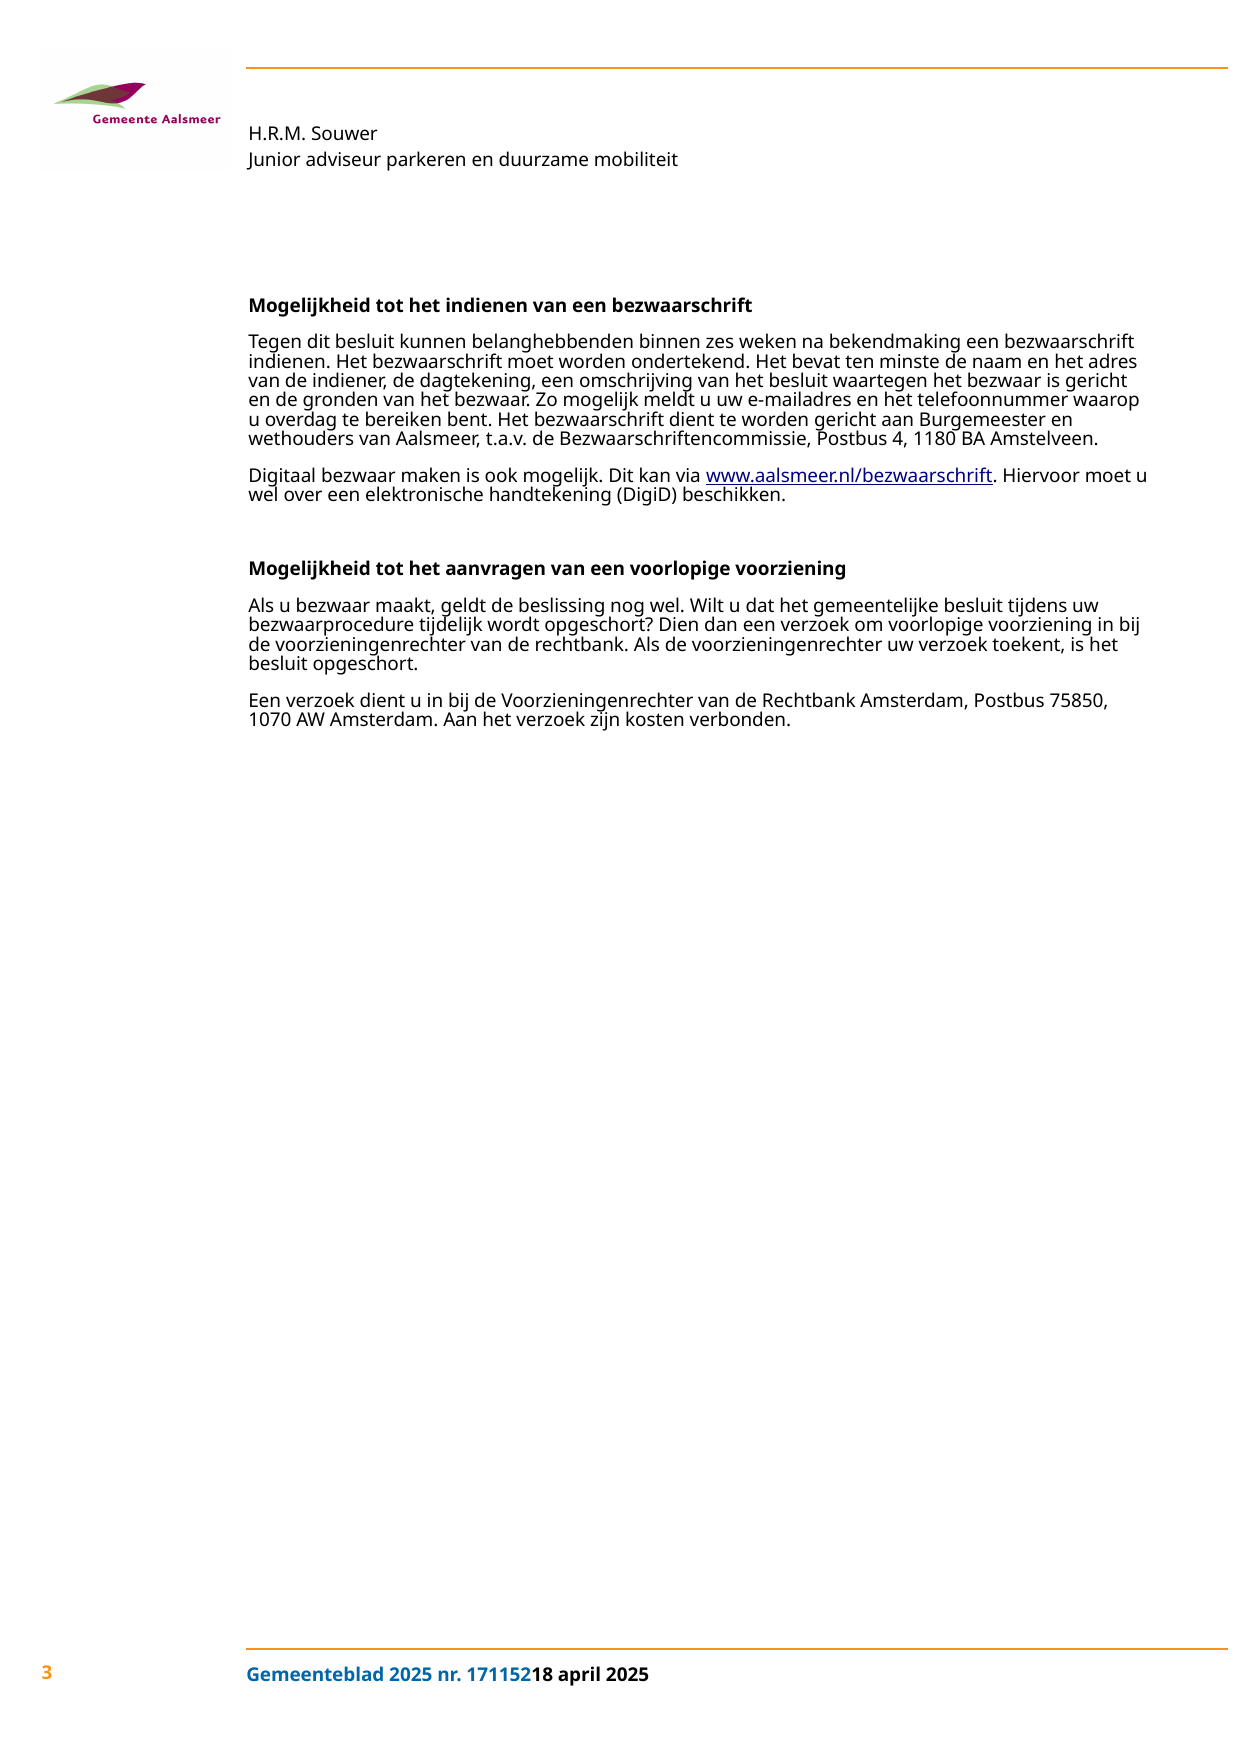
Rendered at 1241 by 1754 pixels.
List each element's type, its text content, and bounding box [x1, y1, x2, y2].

picture [41, 47, 231, 172]
text Mogelijkheid tot het indienen van een bezwaarschrift [248, 297, 1152, 316]
text Als u bezwaar maakt, geldt de beslissing nog wel. Wilt u dat het gemeentelijke besluit tijdens uw bezwaarprocedure tijdelijk wordt opgeschort? Dien dan een verzoek om voorlopige voorziening in bij de voorzieningenrechter van de rechtbank. Als de voorzieningenrechter uw verzoek toekent, is het besluit opgeschort. [248, 597, 1152, 674]
text Tegen dit besluit kunnen belanghebbenden binnen zes weken na bekendmaking een bezwaarschrift indienen. Het bezwaarschrift moet worden ondertekend. Het bevat ten minste de naam en het adres van de indiener, de dagtekening, een omschrijving van het besluit waartegen het bezwaar is gericht en de gronden van het bezwaar. Zo mogelijk meldt u uw e-mailadres en het telefoonnummer waarop u overdag te bereiken bent. Het bezwaarschrift dient te worden gericht aan Burgemeester en wethouders van Aalsmeer, t.a.v. de Bezwaarschriftencommissie, Postbus 4, 1180 BA Amstelveen. [248, 333, 1152, 449]
text H.R.M. Souwer [248, 121, 1152, 146]
text Digitaal bezwaar maken is ook mogelijk. Dit kan via www.aalsmeer.nl/bezwaarschrift. Hiervoor moet u wel over een elektronische handtekening (DigiD) beschikken. [248, 467, 1152, 505]
text Mogelijkheid tot het aanvragen van een voorlopige voorziening [248, 560, 1152, 579]
text Een verzoek dient u in bij de Voorzieningenrechter van de Rechtbank Amsterdam, Postbus 75850, 1070 AW Amsterdam. Aan het verzoek zijn kosten verbonden. [248, 692, 1152, 730]
text Junior adviseur parkeren en duurzame mobiliteit [248, 146, 1152, 172]
